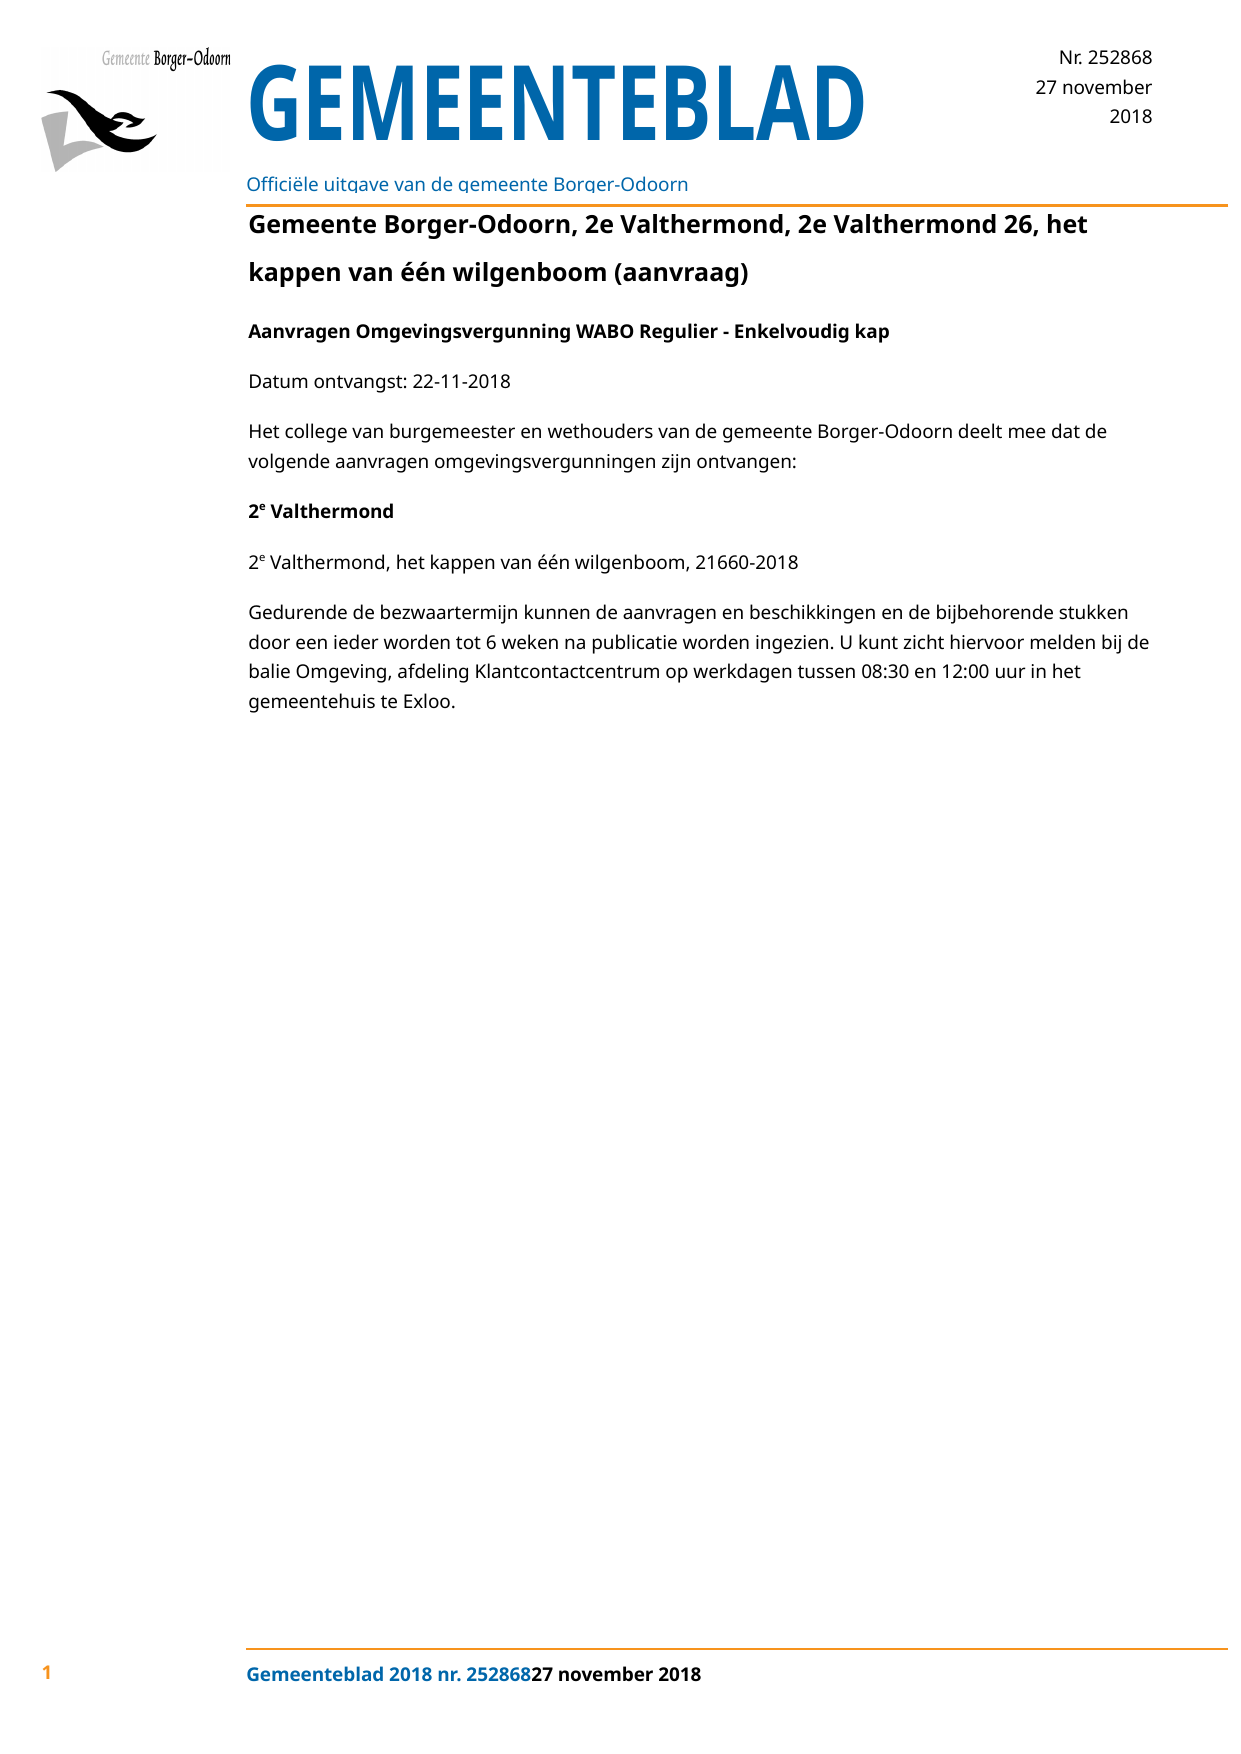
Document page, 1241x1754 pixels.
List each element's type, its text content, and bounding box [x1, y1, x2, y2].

text Datum ontvangst: 22-11-2018 [248, 368, 1152, 394]
text 2e Valthermond [248, 499, 1152, 524]
text Gedurende de bezwaartermijn kunnen de aanvragen en beschikkingen en de bijbehorende stukken door een ieder worden tot 6 weken na publicatie worden ingezien. U kunt zicht hiervoor melden bij de balie Omgeving, afdeling Klantcontactcentrum op werkdagen tussen 08:30 en 12:00 uur in het gemeentehuis te Exloo. [248, 599, 1152, 714]
text Het college van burgemeester en wethouders van de gemeente Borger-Odoorn deelt mee dat de volgende aanvragen omgevingsvergunningen zijn ontvangen: [248, 419, 1152, 474]
picture [41, 47, 231, 172]
text 2e Valthermond, het kappen van één wilgenboom, 21660-2018 [248, 549, 1152, 575]
text Aanvragen Omgevingsvergunning WABO Regulier - Enkelvoudig kap [248, 318, 1152, 344]
text Gemeente Borger-Odoorn, 2e Valthermond, 2e Valthermond 26, het kappen van één wilgenboom (aanvraag) [248, 207, 1152, 288]
